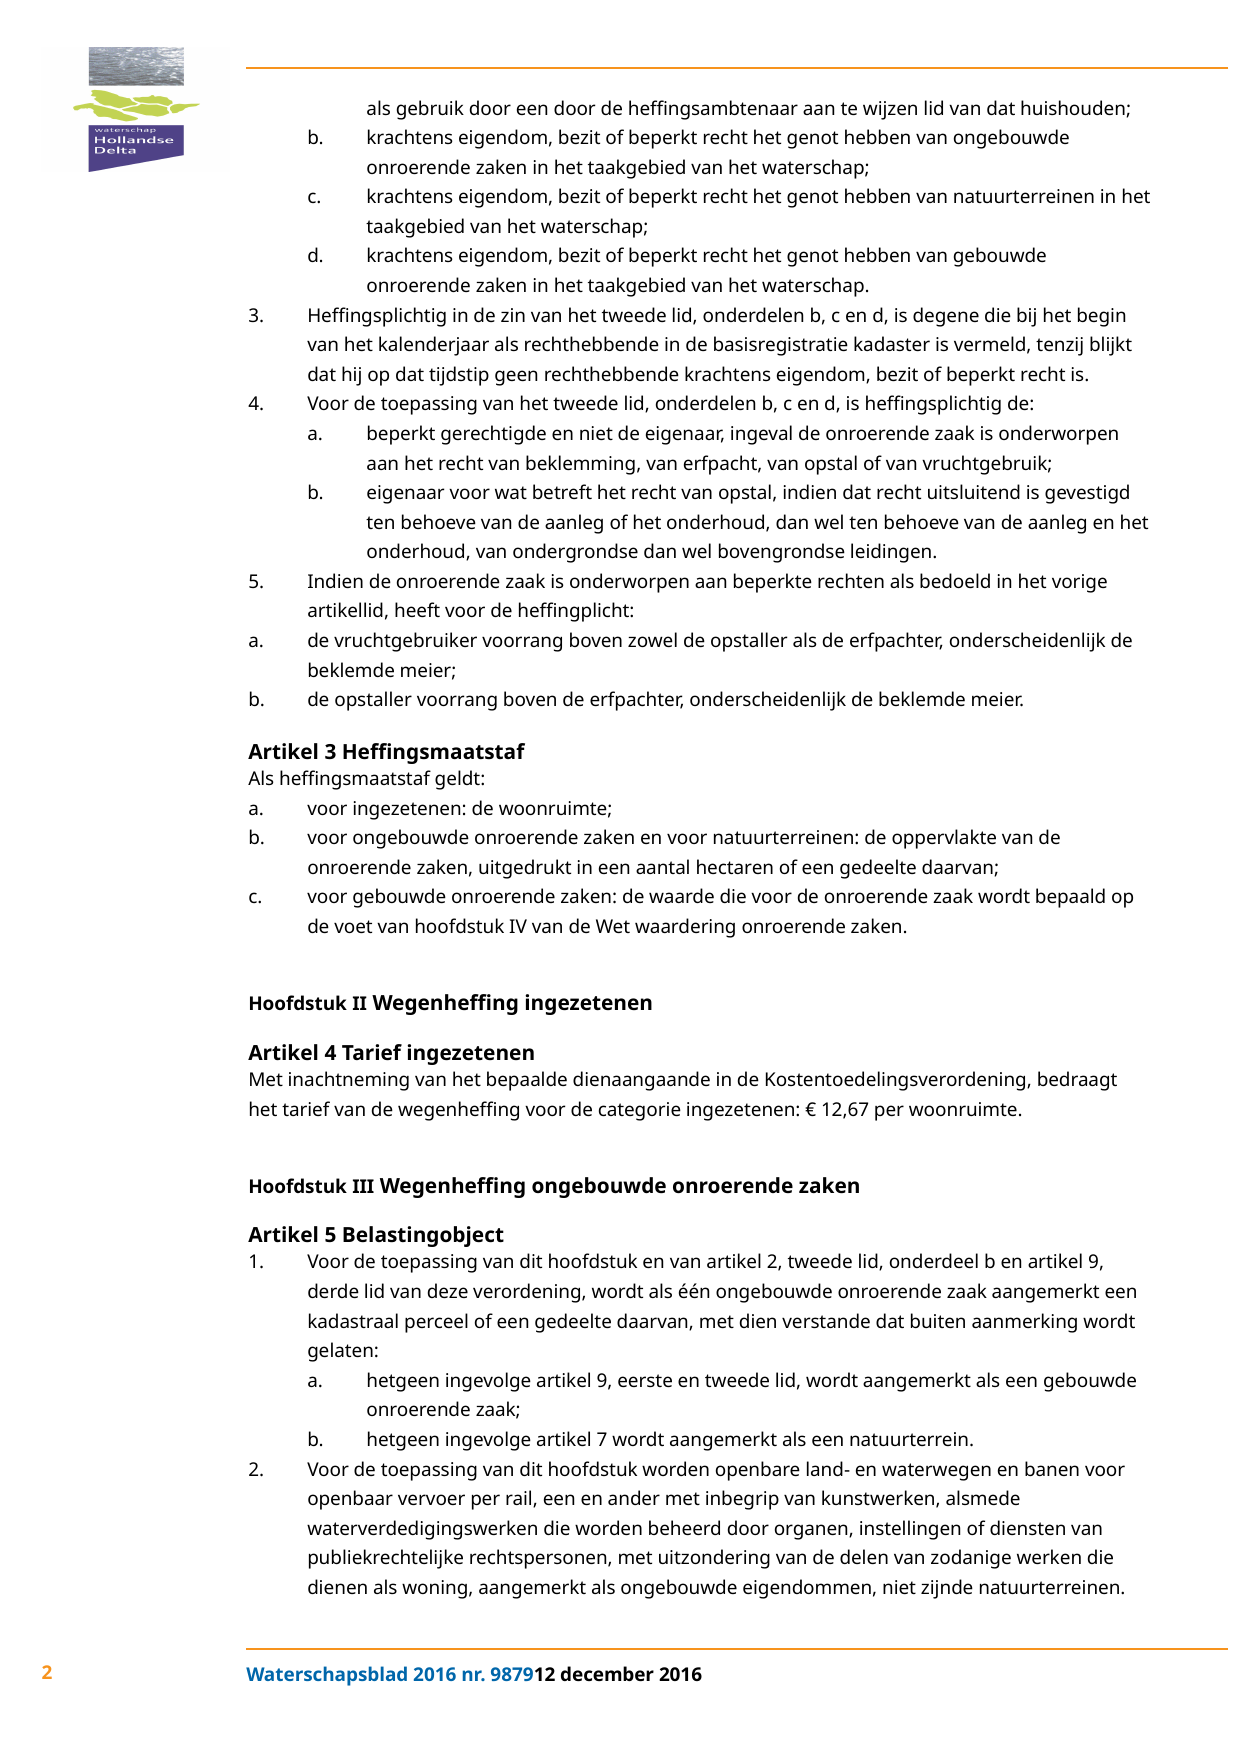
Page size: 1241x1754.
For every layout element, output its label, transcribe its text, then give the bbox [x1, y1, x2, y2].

list Indien de onroerende zaak is onderworpen aan beperkte rechten als bedoeld in het vorige artikellid, heeft voor de heffingplicht: [248, 568, 1152, 623]
list krachtens eigendom, bezit of beperkt recht het genot hebben van gebouwde onroerende zaken in het taakgebied van het waterschap. [307, 243, 1152, 298]
list beperkt gerechtigde en niet de eigenaar, ingeval de onroerende zaak is onderworpen aan het recht van beklemming, van erfpacht, van opstal of van vruchtgebruik; [307, 420, 1152, 476]
list voor ingezetenen: de woonruimte; [248, 795, 1152, 821]
list hetgeen ingevolge artikel 9, eerste en tweede lid, wordt aangemerkt als een gebouwde onroerende zaak; [307, 1367, 1152, 1422]
list Heffingsplichtig in de zin van het tweede lid, onderdelen b, c en d, is degene die bij het begin van het kalenderjaar als rechthebbende in de basisregistratie kadaster is vermeld, tenzij blijkt dat hij op dat tijdstip geen rechthebbende krachtens eigendom, bezit of beperkt recht is. [248, 302, 1152, 387]
list als gebruik door een door de heffingsambtenaar aan te wijzen lid van dat huishouden; [307, 95, 1152, 121]
list voor gebouwde onroerende zaken: de waarde die voor de onroerende zaak wordt bepaald op de voet van hoofdstuk IV van de Wet waardering onroerende zaken. [248, 884, 1152, 939]
text Artikel 5 Belastingobject [248, 1220, 1152, 1249]
list hetgeen ingevolge artikel 7 wordt aangemerkt als een natuurterrein. [307, 1426, 1152, 1452]
picture [41, 47, 231, 172]
text Hoofdstuk III Wegenheffing ongebouwde onroerende zaken [248, 1171, 1152, 1199]
list Voor de toepassing van dit hoofdstuk en van artikel 2, tweede lid, onderdeel b en artikel 9, derde lid van deze verordening, wordt als één ongebouwde onroerende zaak aangemerkt een kadastraal perceel of een gedeelte daarvan, met dien verstande dat buiten aanmerking wordt gelaten: [248, 1249, 1152, 1363]
list eigenaar voor wat betreft het recht van opstal, indien dat recht uitsluitend is gevestigd ten behoeve van de aanleg of het onderhoud, dan wel ten behoeve van de aanleg en het onderhoud, van ondergrondse dan wel bovengrondse leidingen. [307, 479, 1152, 564]
list krachtens eigendom, bezit of beperkt recht het genot hebben van ongebouwde onroerende zaken in het taakgebied van het waterschap; [307, 124, 1152, 180]
list Voor de toepassing van het tweede lid, onderdelen b, c en d, is heffingsplichtig de: [248, 391, 1152, 416]
text Hoofdstuk II Wegenheffing ingezetenen [248, 988, 1152, 1017]
text Artikel 3 Heffingsmaatstaf [248, 737, 1152, 765]
text Artikel 4 Tarief ingezetenen [248, 1038, 1152, 1066]
text Met inachtneming van het bepaalde dienaangaande in de Kostentoedelingsverordening, bedraagt het tarief van de wegenheffing voor de categorie ingezetenen: € 12,67 per woonruimte. [248, 1066, 1152, 1121]
text Als heffingsmaatstaf geldt: [248, 765, 1152, 791]
list krachtens eigendom, bezit of beperkt recht het genot hebben van natuurterreinen in het taakgebied van het waterschap; [307, 183, 1152, 239]
list voor ongebouwde onroerende zaken en voor natuurterreinen: de oppervlakte van de onroerende zaken, uitgedrukt in een aantal hectaren of een gedeelte daarvan; [248, 824, 1152, 880]
list Voor de toepassing van dit hoofdstuk worden openbare land- en waterwegen en banen voor openbaar vervoer per rail, een en ander met inbegrip van kunstwerken, alsmede waterverdedigingswerken die worden beheerd door organen, instellingen of diensten van publiekrechtelijke rechtspersonen, met uitzondering van de delen van zodanige werken die dienen als woning, aangemerkt als ongebouwde eigendommen, niet zijnde natuurterreinen. [248, 1456, 1152, 1600]
list de opstaller voorrang boven de erfpachter, onderscheidenlijk de beklemde meier. [248, 686, 1152, 712]
list de vruchtgebruiker voorrang boven zowel de opstaller als de erfpachter, onderscheidenlijk de beklemde meier; [248, 627, 1152, 683]
